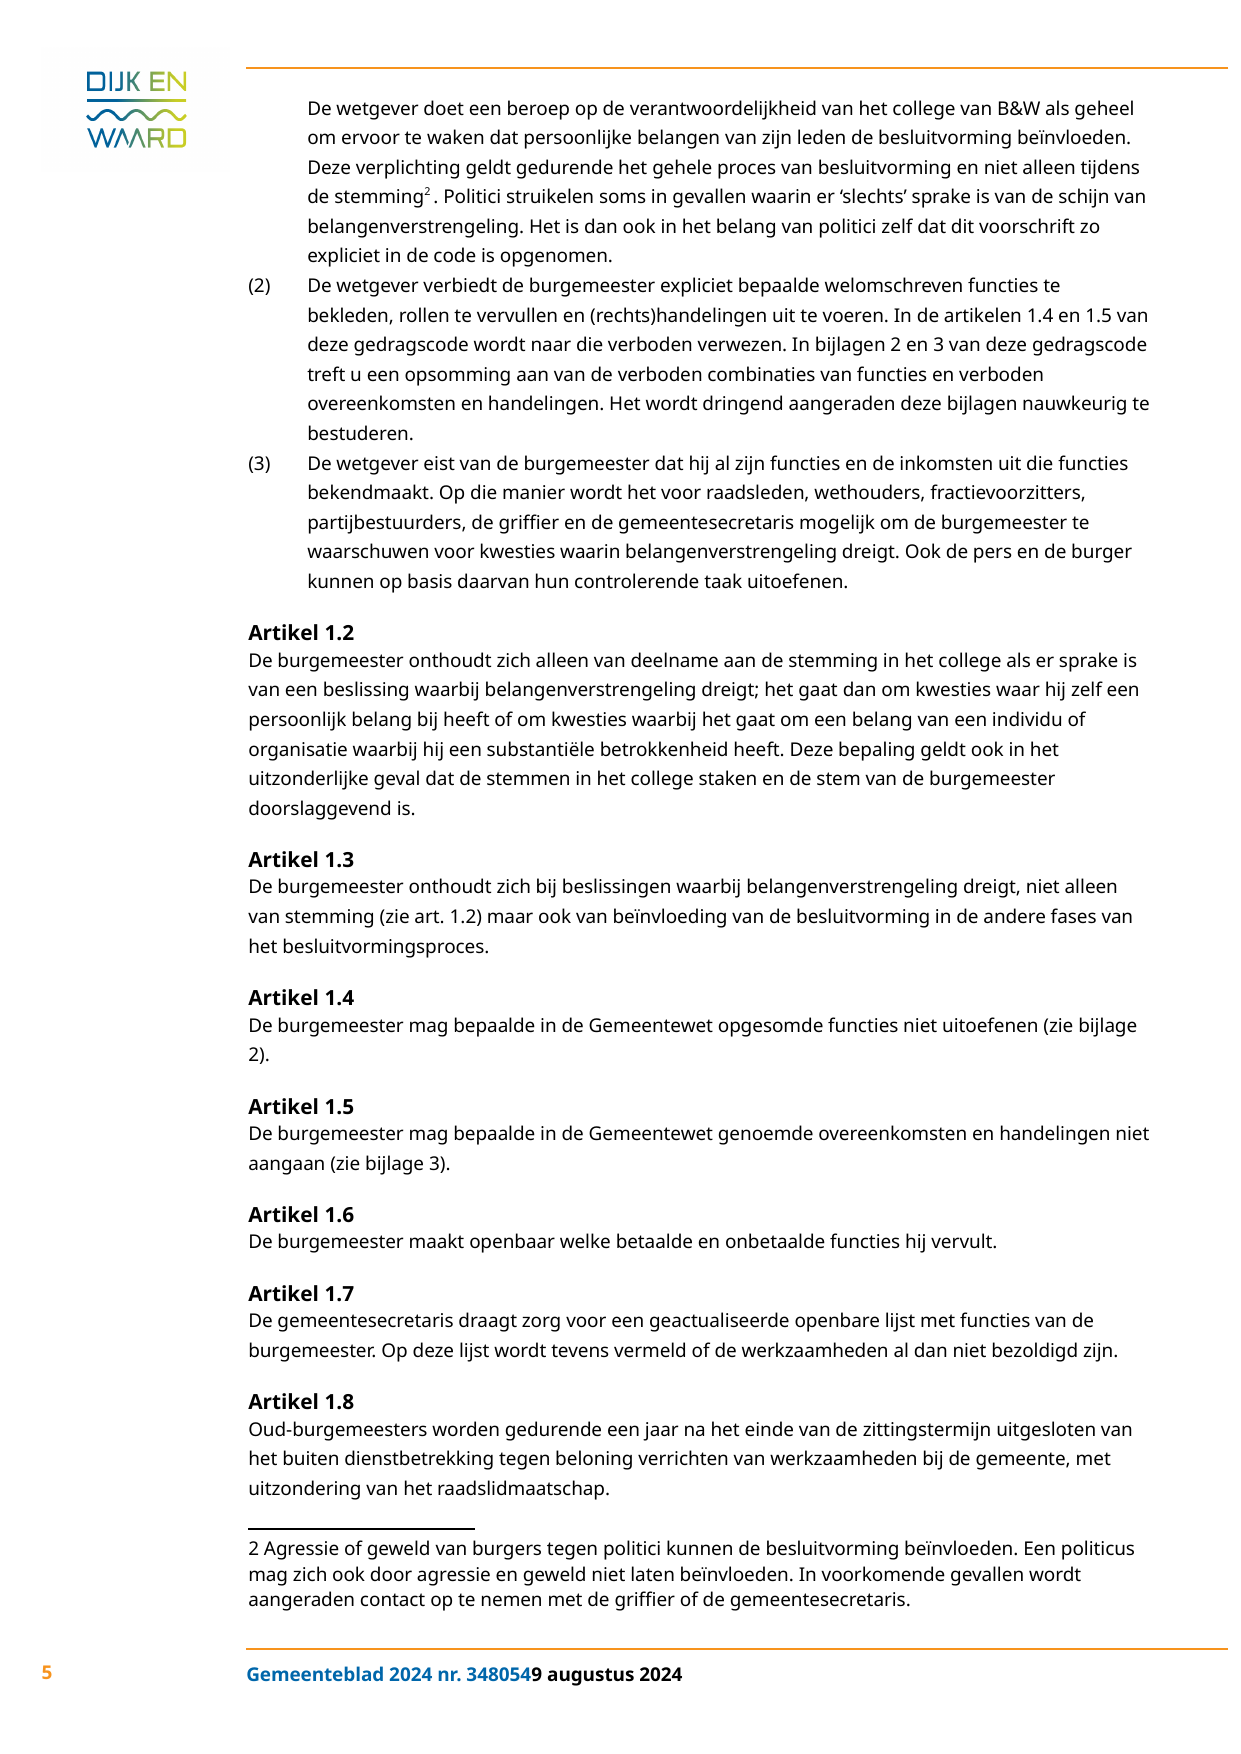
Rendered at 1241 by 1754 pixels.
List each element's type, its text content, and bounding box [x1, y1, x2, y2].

text Oud-burgemeesters worden gedurende een jaar na het einde van de zittingstermijn uitgesloten van het buiten dienstbetrekking tegen beloning verrichten van werkzaamheden bij de gemeente, met uitzondering van het raadslidmaatschap. [248, 1416, 1152, 1501]
list De wetgever verbiedt de burgemeester expliciet bepaalde welomschreven functies te bekleden, rollen te vervullen en (rechts)handelingen uit te voeren. In de artikelen 1.4 en 1.5 van deze gedragscode wordt naar die verboden verwezen. In bijlagen 2 en 3 van deze gedragscode treft u een opsomming aan van de verboden combinaties van functies en verboden overeenkomsten en handelingen. Het wordt dringend aangeraden deze bijlagen nauwkeurig te bestuderen. [248, 272, 1152, 446]
text Artikel 1.6 [248, 1200, 1152, 1229]
text De burgemeester onthoudt zich alleen van deelname aan de stemming in het college als er sprake is van een beslissing waarbij belangenverstrengeling dreigt; het gaat dan om kwesties waar hij zelf een persoonlijk belang bij heeft of om kwesties waarbij het gaat om een belang van een individu of organisatie waarbij hij een substantiële betrokkenheid heeft. Deze bepaling geldt ook in het uitzonderlijke geval dat de stemmen in het college staken en de stem van de burgemeester doorslaggevend is. [248, 647, 1152, 821]
text Artikel 1.7 [248, 1279, 1152, 1307]
text Artikel 1.8 [248, 1387, 1152, 1416]
text De gemeentesecretaris draagt zorg voor een geactualiseerde openbare lijst met functies van de burgemeester. Op deze lijst wordt tevens vermeld of de werkzaamheden al dan niet bezoldigd zijn. [248, 1307, 1152, 1363]
text De burgemeester onthoudt zich bij beslissingen waarbij belangenverstrengeling dreigt, niet alleen van stemming (zie art. 1.2) maar ook van beïnvloeding van de besluitvorming in de andere fases van het besluitvormingsproces. [248, 874, 1152, 959]
text De burgemeester mag bepaalde in de Gemeentewet genoemde overeenkomsten en handelingen niet aangaan (zie bijlage 3). [248, 1120, 1152, 1176]
picture [41, 47, 231, 172]
text Artikel 1.3 [248, 845, 1152, 874]
text Artikel 1.5 [248, 1092, 1152, 1120]
text Artikel 1.4 [248, 983, 1152, 1012]
text De burgemeester maakt openbaar welke betaalde en onbetaalde functies hij vervult. [248, 1229, 1152, 1254]
list De wetgever eist van de burgemeester dat hij al zijn functies en de inkomsten uit die functies bekendmaakt. Op die manier wordt het voor raadsleden, wethouders, fractievoorzitters, partijbestuurders, de griffier en de gemeentesecretaris mogelijk om de burgemeester te waarschuwen voor kwesties waarin belangenverstrengeling dreigt. Ook de pers en de burger kunnen op basis daarvan hun controlerende taak uitoefenen. [248, 450, 1152, 594]
list De wetgever doet een beroep op de verantwoordelijkheid van het college van B&W als geheel om ervoor te waken dat persoonlijke belangen van zijn leden de besluitvorming beïnvloeden. Deze verplichting geldt gedurende het gehele proces van besluitvorming en niet alleen tijdens de stemming. Politici struikelen soms in gevallen waarin er ‘slechts’ sprake is van de schijn van belangenverstrengeling. Het is dan ook in het belang van politici zelf dat dit voorschrift zo expliciet in de code is opgenomen. [248, 95, 1152, 268]
list Agressie of geweld van burgers tegen politici kunnen de besluitvorming beïnvloeden. Een politicus mag zich ook door agressie en geweld niet laten beïnvloeden. In voorkomende gevallen wordt aangeraden contact op te nemen met de griffier of de gemeentesecretaris. [248, 1535, 1152, 1612]
text De burgemeester mag bepaalde in de Gemeentewet opgesomde functies niet uitoefenen (zie bijlage 2). [248, 1012, 1152, 1067]
text Artikel 1.2 [248, 618, 1152, 647]
